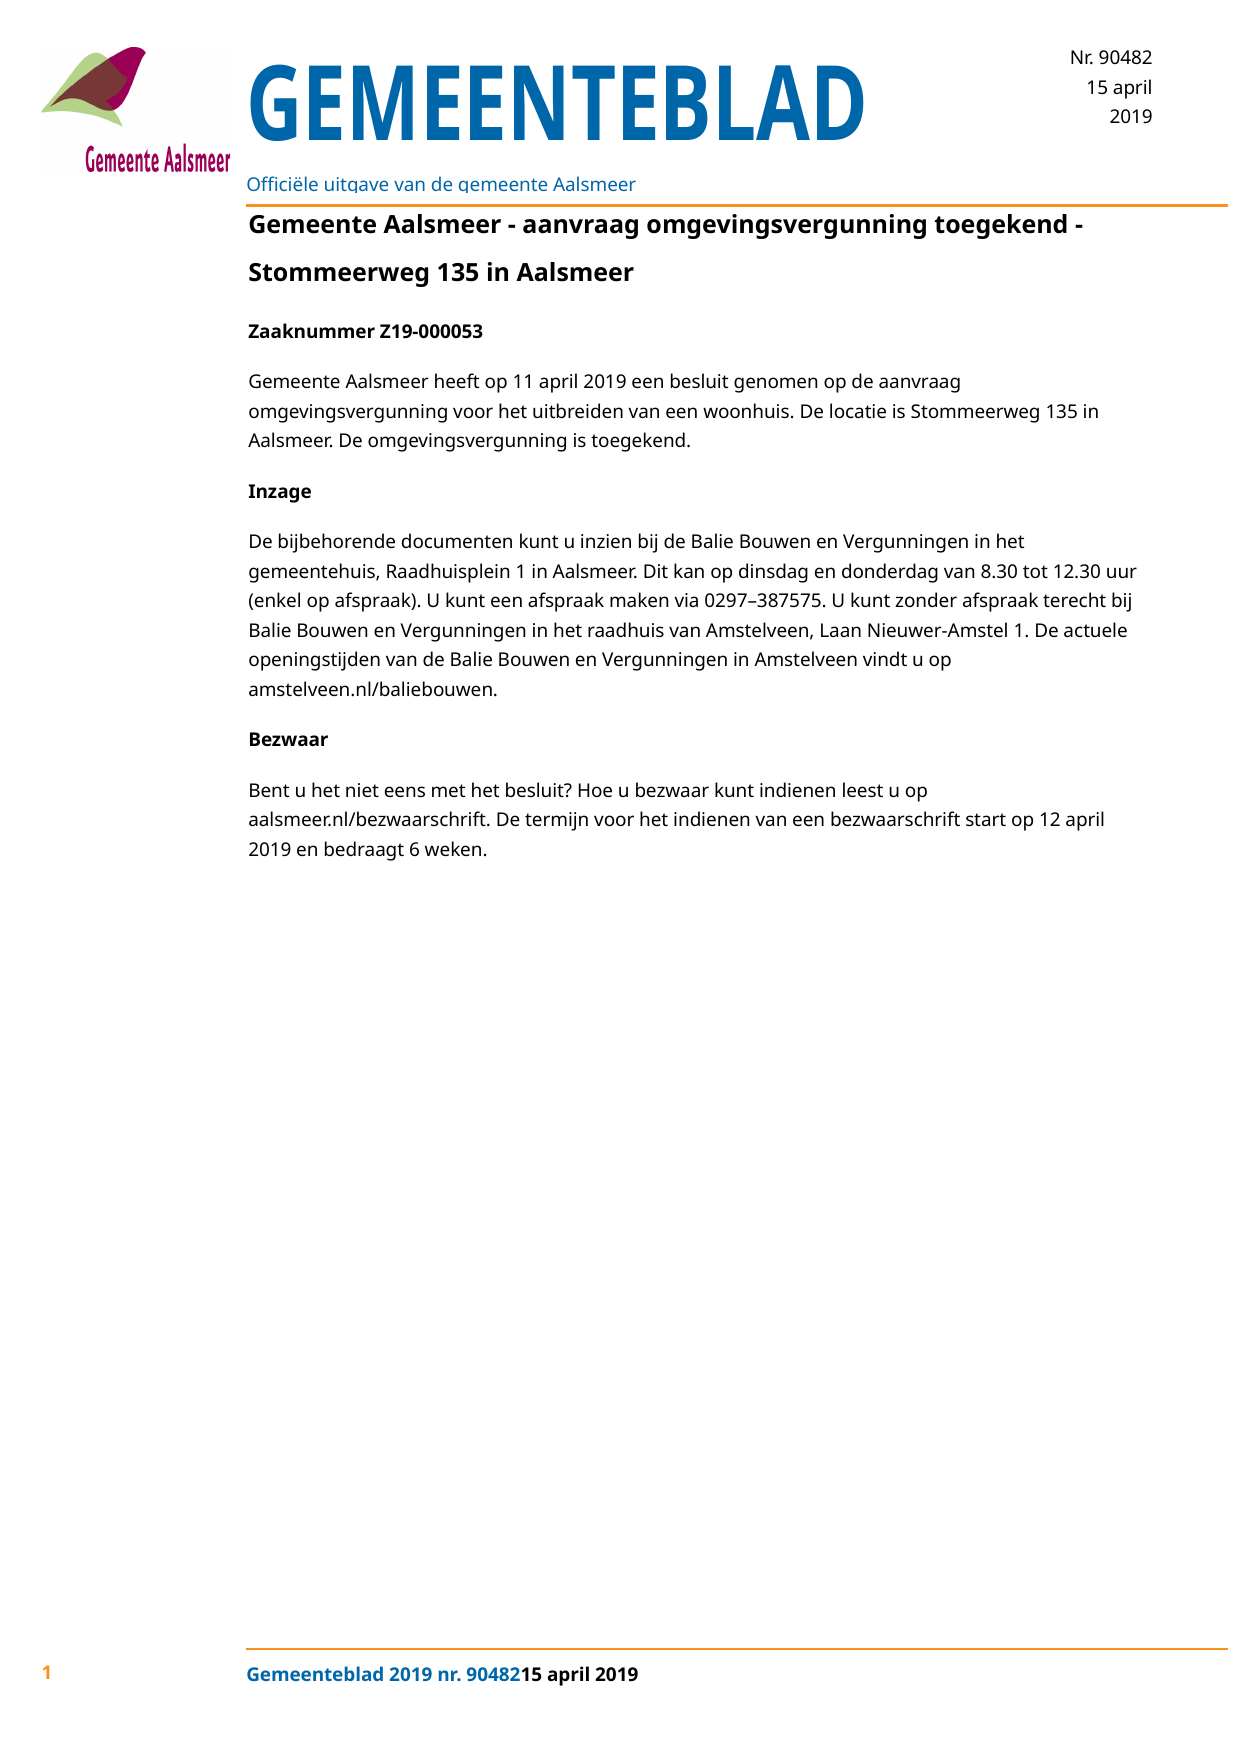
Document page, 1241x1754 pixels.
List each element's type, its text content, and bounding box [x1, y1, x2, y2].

text Bezwaar [248, 727, 1152, 752]
text Gemeente Aalsmeer heeft op 11 april 2019 een besluit genomen op de aanvraag omgevingsvergunning voor het uitbreiden van een woonhuis. De locatie is Stommeerweg 135 in Aalsmeer. De omgevingsvergunning is toegekend. [248, 368, 1152, 453]
text Bent u het niet eens met het besluit? Hoe u bezwaar kunt indienen leest u op aalsmeer.nl/bezwaarschrift. De termijn voor het indienen van een bezwaarschrift start op 12 april 2019 en bedraagt 6 weken. [248, 777, 1152, 862]
text Gemeente Aalsmeer - aanvraag omgevingsvergunning toegekend - Stommeerweg 135 in Aalsmeer [248, 207, 1152, 288]
text Inzage [248, 478, 1152, 504]
picture [41, 47, 231, 172]
text De bijbehorende documenten kunt u inzien bij de Balie Bouwen en Vergunningen in het gemeentehuis, Raadhuisplein 1 in Aalsmeer. Dit kan op dinsdag en donderdag van 8.30 tot 12.30 uur (enkel op afspraak). U kunt een afspraak maken via 0297–387575. U kunt zonder afspraak terecht bij Balie Bouwen en Vergunningen in het raadhuis van Amstelveen, Laan Nieuwer-Amstel 1. De actuele openingstijden van de Balie Bouwen en Vergunningen in Amstelveen vindt u op amstelveen.nl/baliebouwen. [248, 528, 1152, 702]
text Zaaknummer Z19-000053 [248, 318, 1152, 344]
